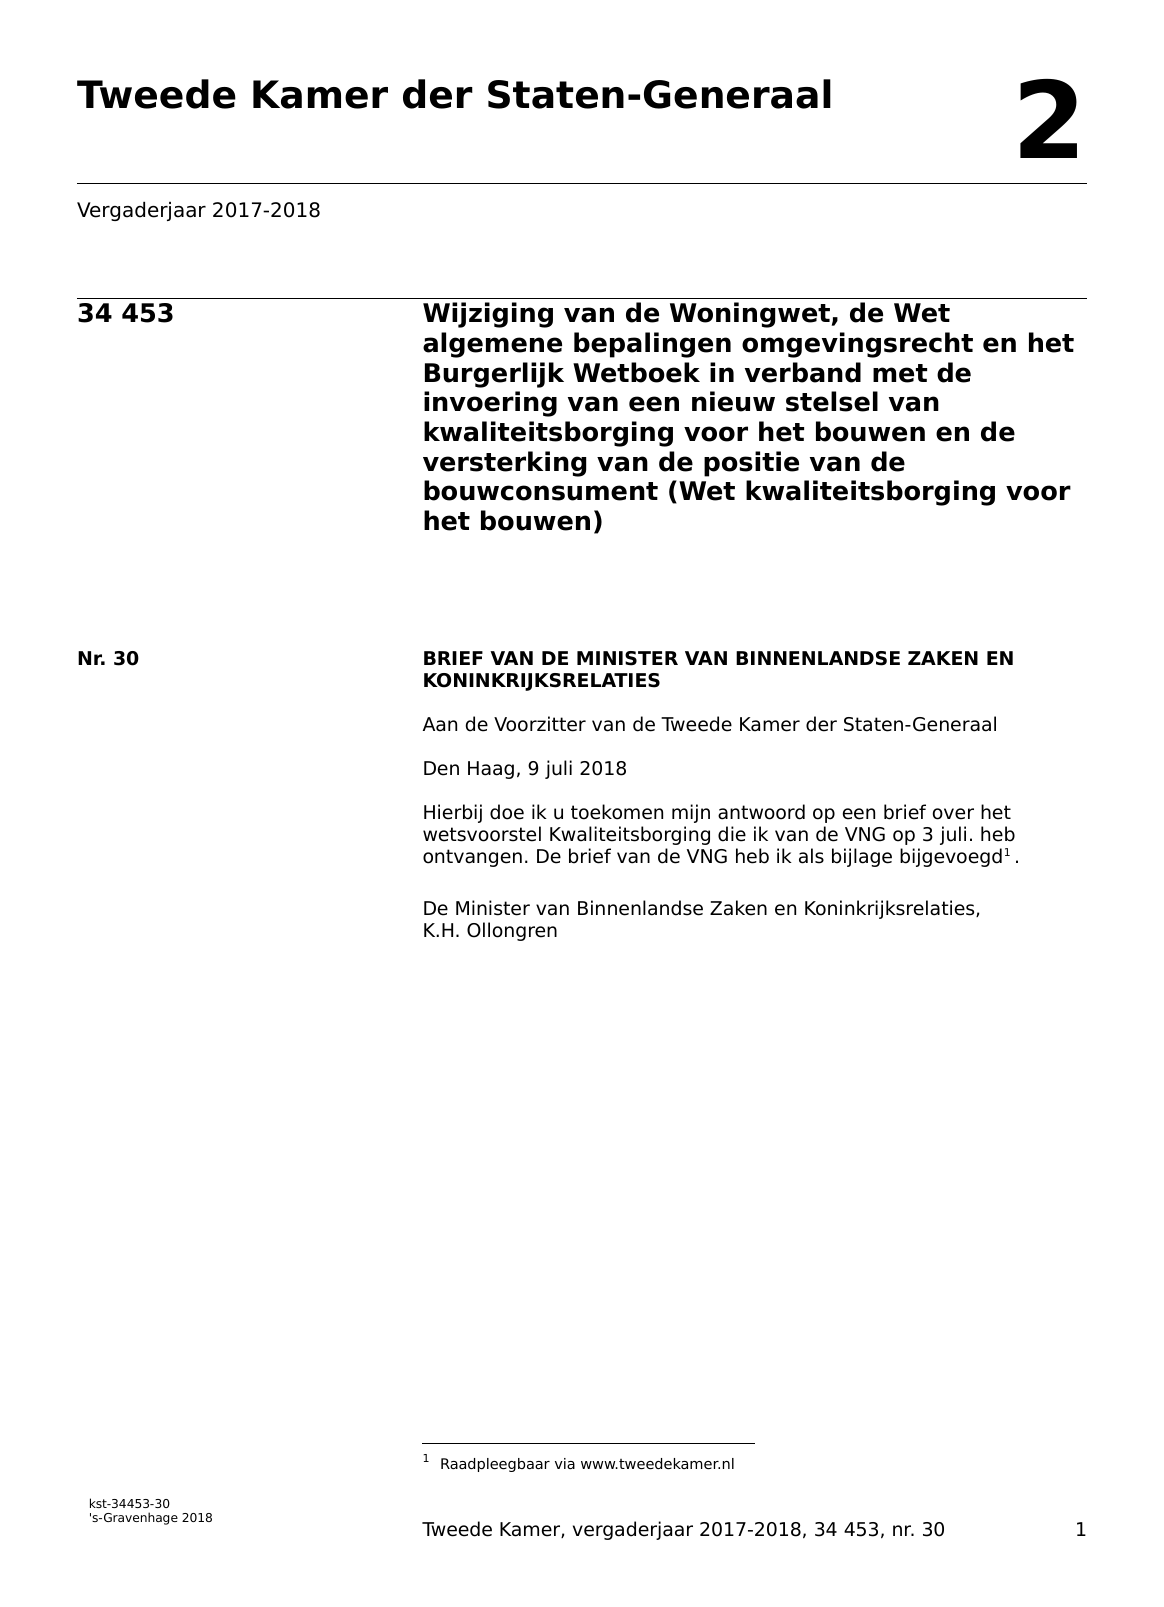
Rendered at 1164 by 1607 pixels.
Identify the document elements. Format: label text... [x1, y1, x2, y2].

subtitle 34 453 Wijziging van de Woningwet, de Wet algemene bepalingen omgevingsrecht en het Burgerlijk Wetboek in verband met de invoering van een nieuw stelsel van kwaliteitsborging voor het bouwen en de versterking van de positie van de bouwconsument (Wet kwaliteitsborging voor het bouwen) [77, 299, 1087, 536]
text Raadpleegbaar via www.tweedekamer.nl [422, 1452, 1087, 1474]
subtitle Nr. 30 BRIEF VAN DE MINISTER VAN BINNENLANDSE ZAKEN EN KONINKRIJKSRELATIES [77, 647, 1087, 691]
table_header Tweede Kamer der Staten-Generaal [77, 59, 886, 183]
table_header 2 [886, 59, 1087, 183]
text kst-34453-30 [88, 1497, 323, 1511]
text 's-Gravenhage 2018 [88, 1511, 323, 1525]
text Aan de Voorzitter van de Tweede Kamer der Staten-Generaal [422, 714, 1087, 736]
text Den Haag, 9 juli 2018 [422, 758, 1087, 780]
table_cell Vergaderjaar 2017-2018 [77, 184, 1087, 298]
text Hierbij doe ik u toekomen mijn antwoord op een brief over het wetsvoorstel Kwaliteitsborging die ik van de VNG op 3 juli. heb ontvangen. De brief van de VNG heb ik als bijlage bijgevoegd. [422, 802, 1087, 868]
text De Minister van Binnenlandse Zaken en Koninkrijksrelaties, K.H. Ollongren [422, 898, 1087, 942]
